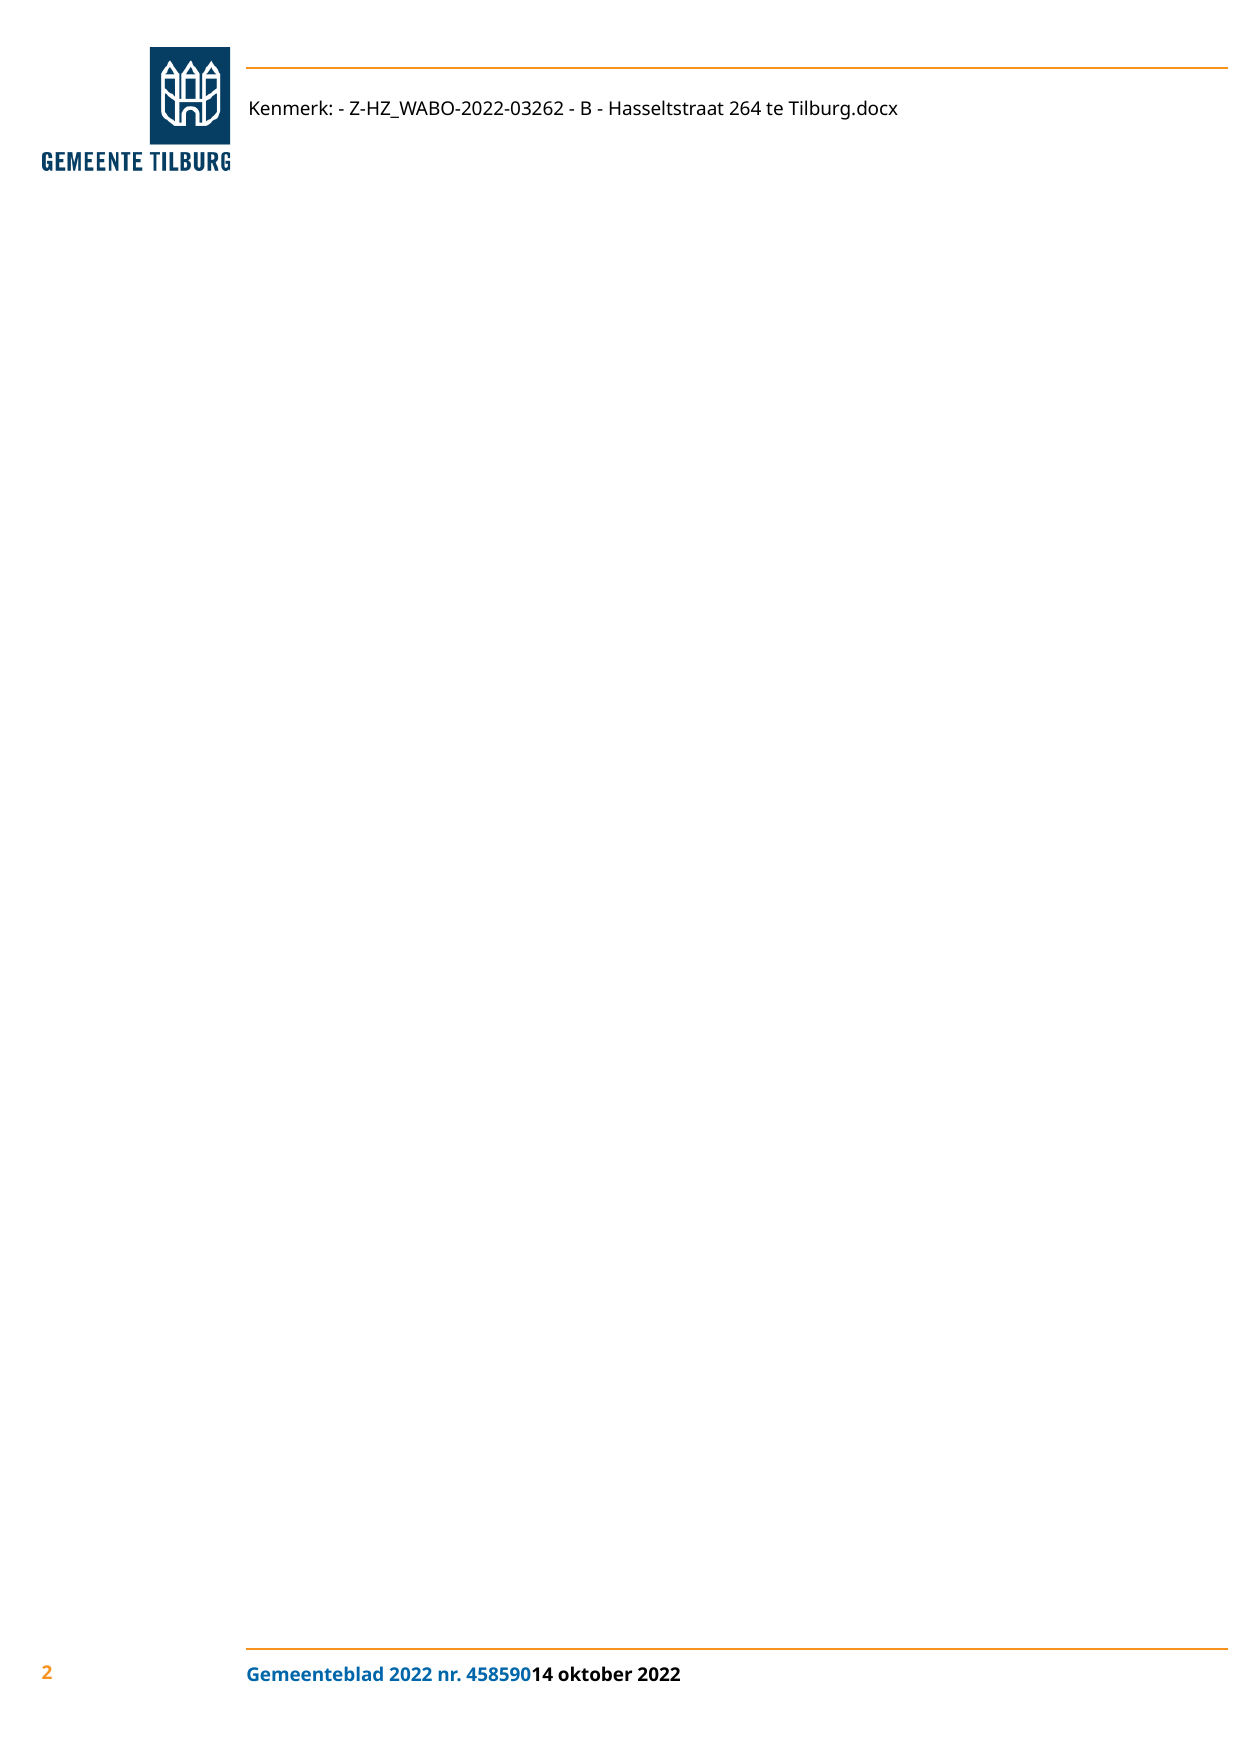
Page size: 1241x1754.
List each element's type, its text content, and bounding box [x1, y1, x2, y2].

picture [41, 47, 231, 172]
text Kenmerk: - Z-HZ_WABO-2022-03262 - B - Hasseltstraat 264 te Tilburg.docx [248, 95, 1152, 121]
